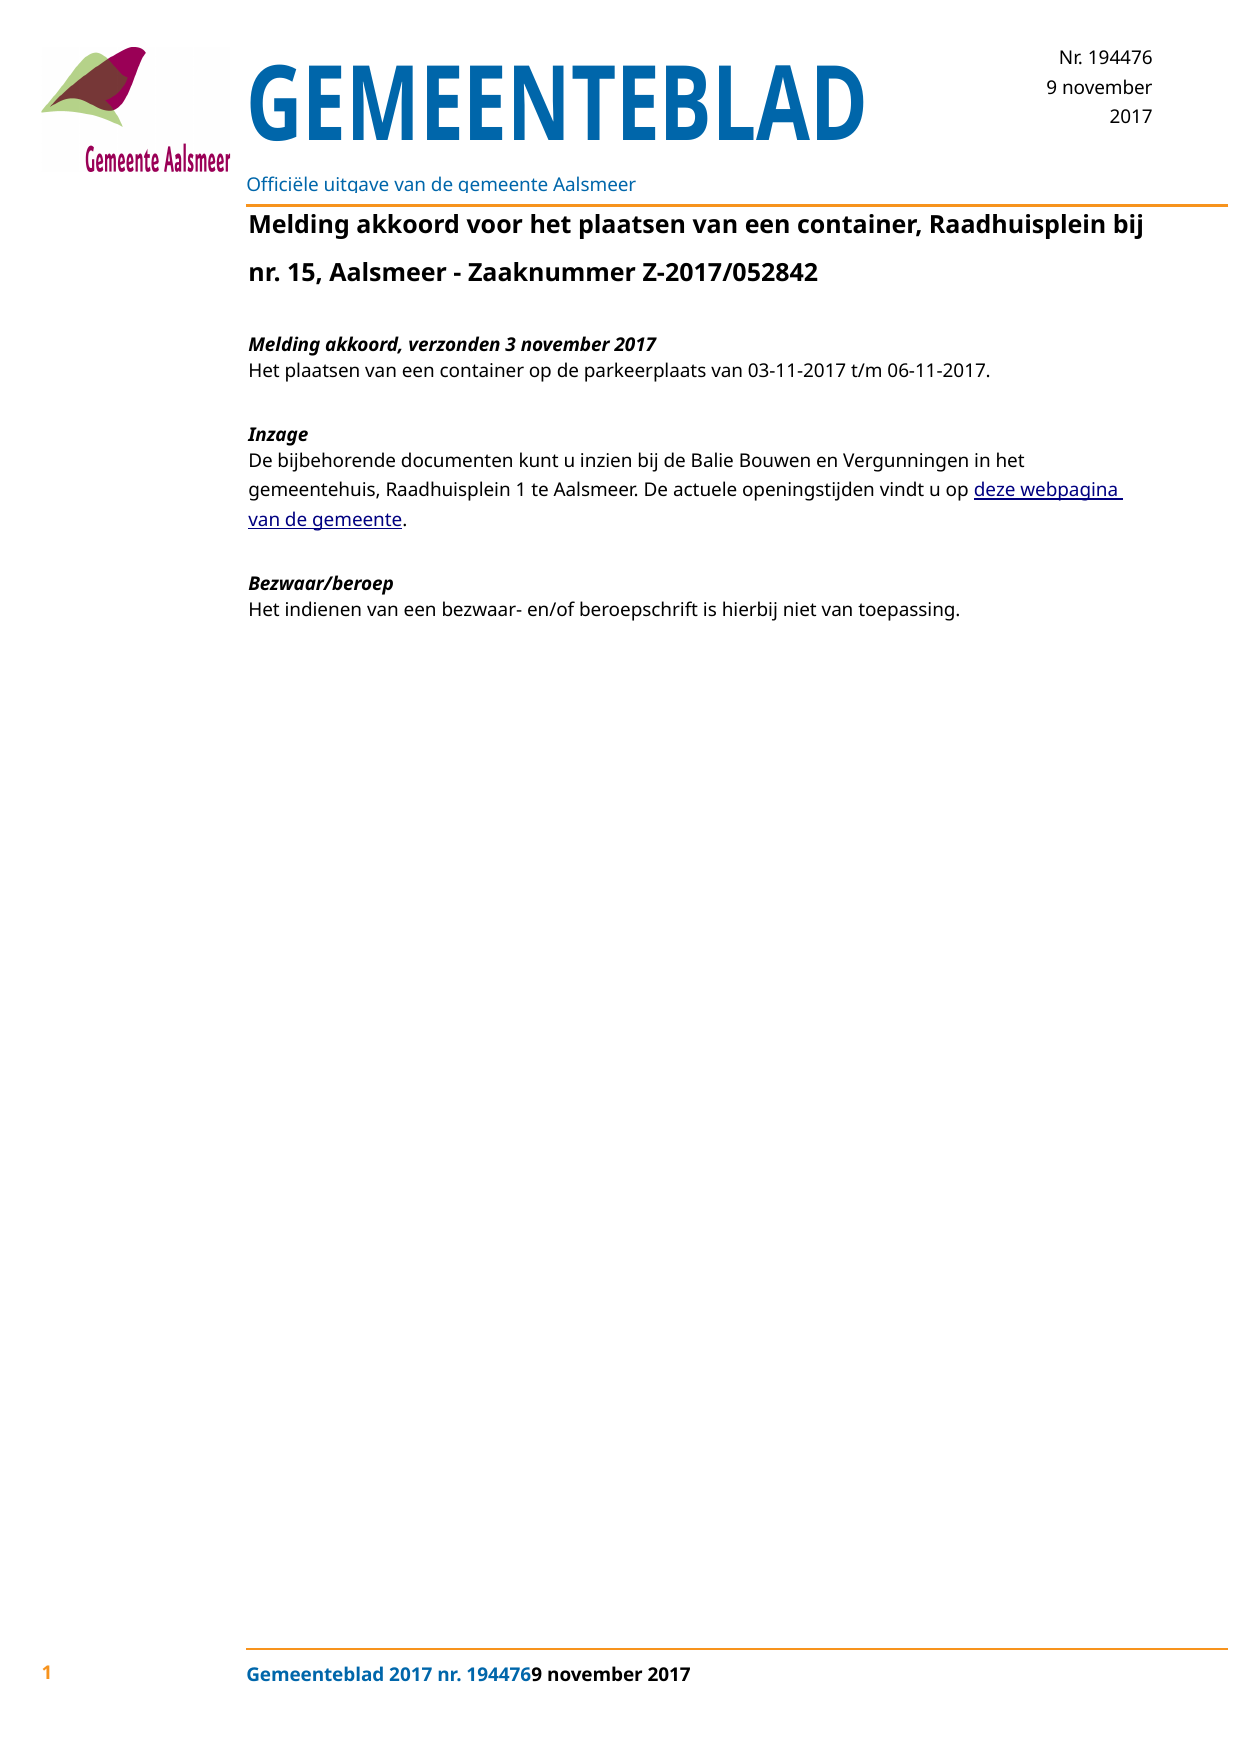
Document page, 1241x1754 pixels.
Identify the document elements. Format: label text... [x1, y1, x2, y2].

text Melding akkoord voor het plaatsen van een container, Raadhuisplein bij nr. 15, Aalsmeer - Zaaknummer Z-2017/052842 [248, 207, 1152, 288]
text Het plaatsen van een container op de parkeerplaats van 03-11-2017 t/m 06-11-2017. [248, 357, 1152, 383]
text Bezwaar/beroep [248, 570, 1152, 596]
picture [41, 47, 231, 172]
text Melding akkoord, verzonden 3 november 2017 [248, 331, 1152, 357]
text De bijbehorende documenten kunt u inzien bij de Balie Bouwen en Vergunningen in het gemeentehuis, Raadhuisplein 1 te Aalsmeer. De actuele openingstijden vindt u op deze webpagina van de gemeente. [248, 447, 1152, 532]
text Inzage [248, 421, 1152, 447]
text Het indienen van een bezwaar- en/of beroepschrift is hierbij niet van toepassing. [248, 596, 1152, 621]
